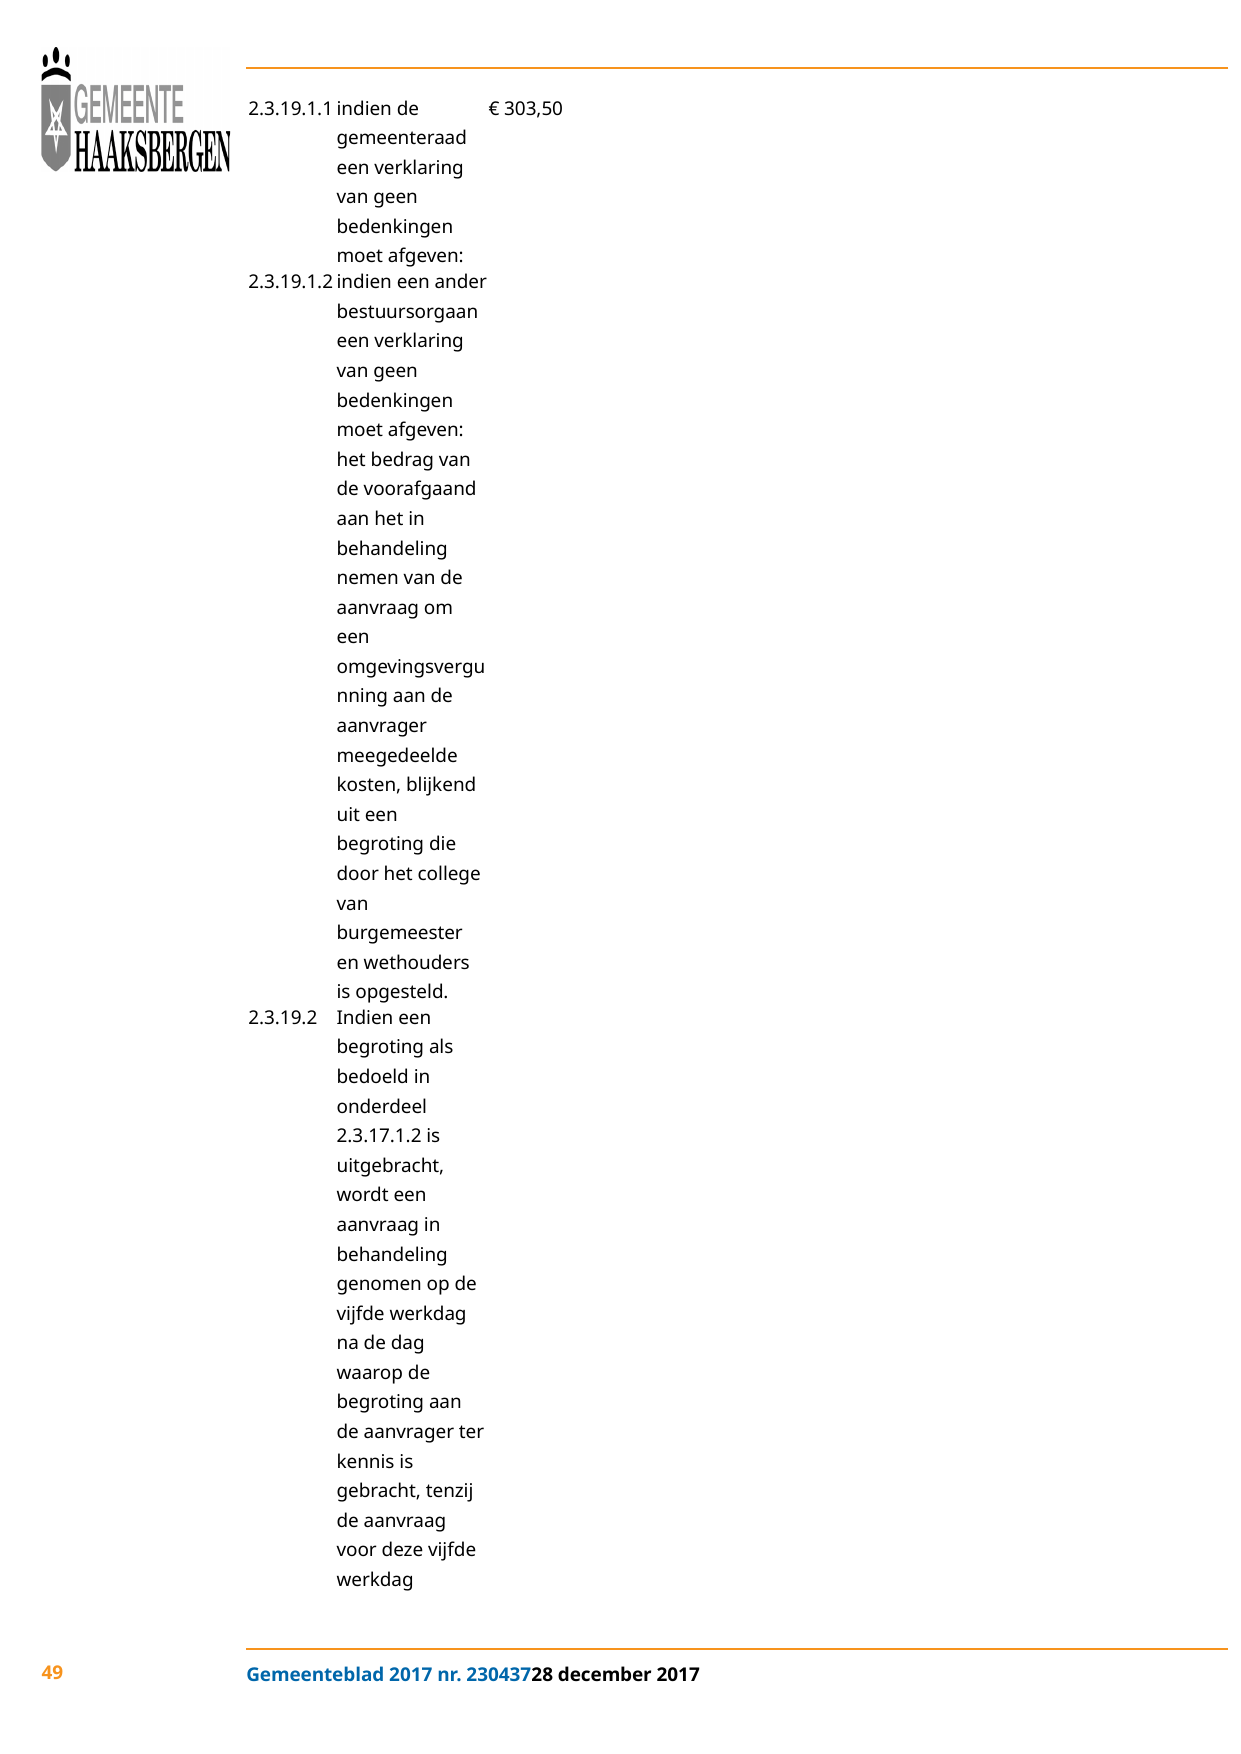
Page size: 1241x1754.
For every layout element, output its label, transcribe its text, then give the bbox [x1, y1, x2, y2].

table_cell € 303,50 [488, 95, 577, 268]
table_cell 2.3.19.1.1 [248, 95, 336, 268]
table_cell indien de gemeenteraad een verklaring van geen bedenkingen moet afgeven: [336, 95, 488, 268]
table_cell [488, 269, 577, 1004]
table_cell Indien een begroting als bedoeld in onderdeel 2.3.17.1.2 is uitgebracht, wordt een aanvraag in behandeling genomen op de vijfde werkdag na de dag waarop de begroting aan de aanvrager ter kennis is gebracht, tenzij de aanvraag voor deze vijfde werkdag [336, 1004, 488, 1592]
table_cell 2.3.19.1.2 [248, 269, 336, 1004]
picture [41, 47, 231, 172]
table_cell 2.3.19.2 [248, 1004, 336, 1592]
table_cell indien een ander bestuursorgaan een verklaring van geen bedenkingen moet afgeven: het bedrag van de voorafgaand aan het in behandeling nemen van de aanvraag om een omgevingsvergunning aan de aanvrager meegedeelde kosten, blijkend uit een begroting die door het college van burgemeester en wethouders is opgesteld. [336, 269, 488, 1004]
table_cell [488, 1004, 577, 1592]
